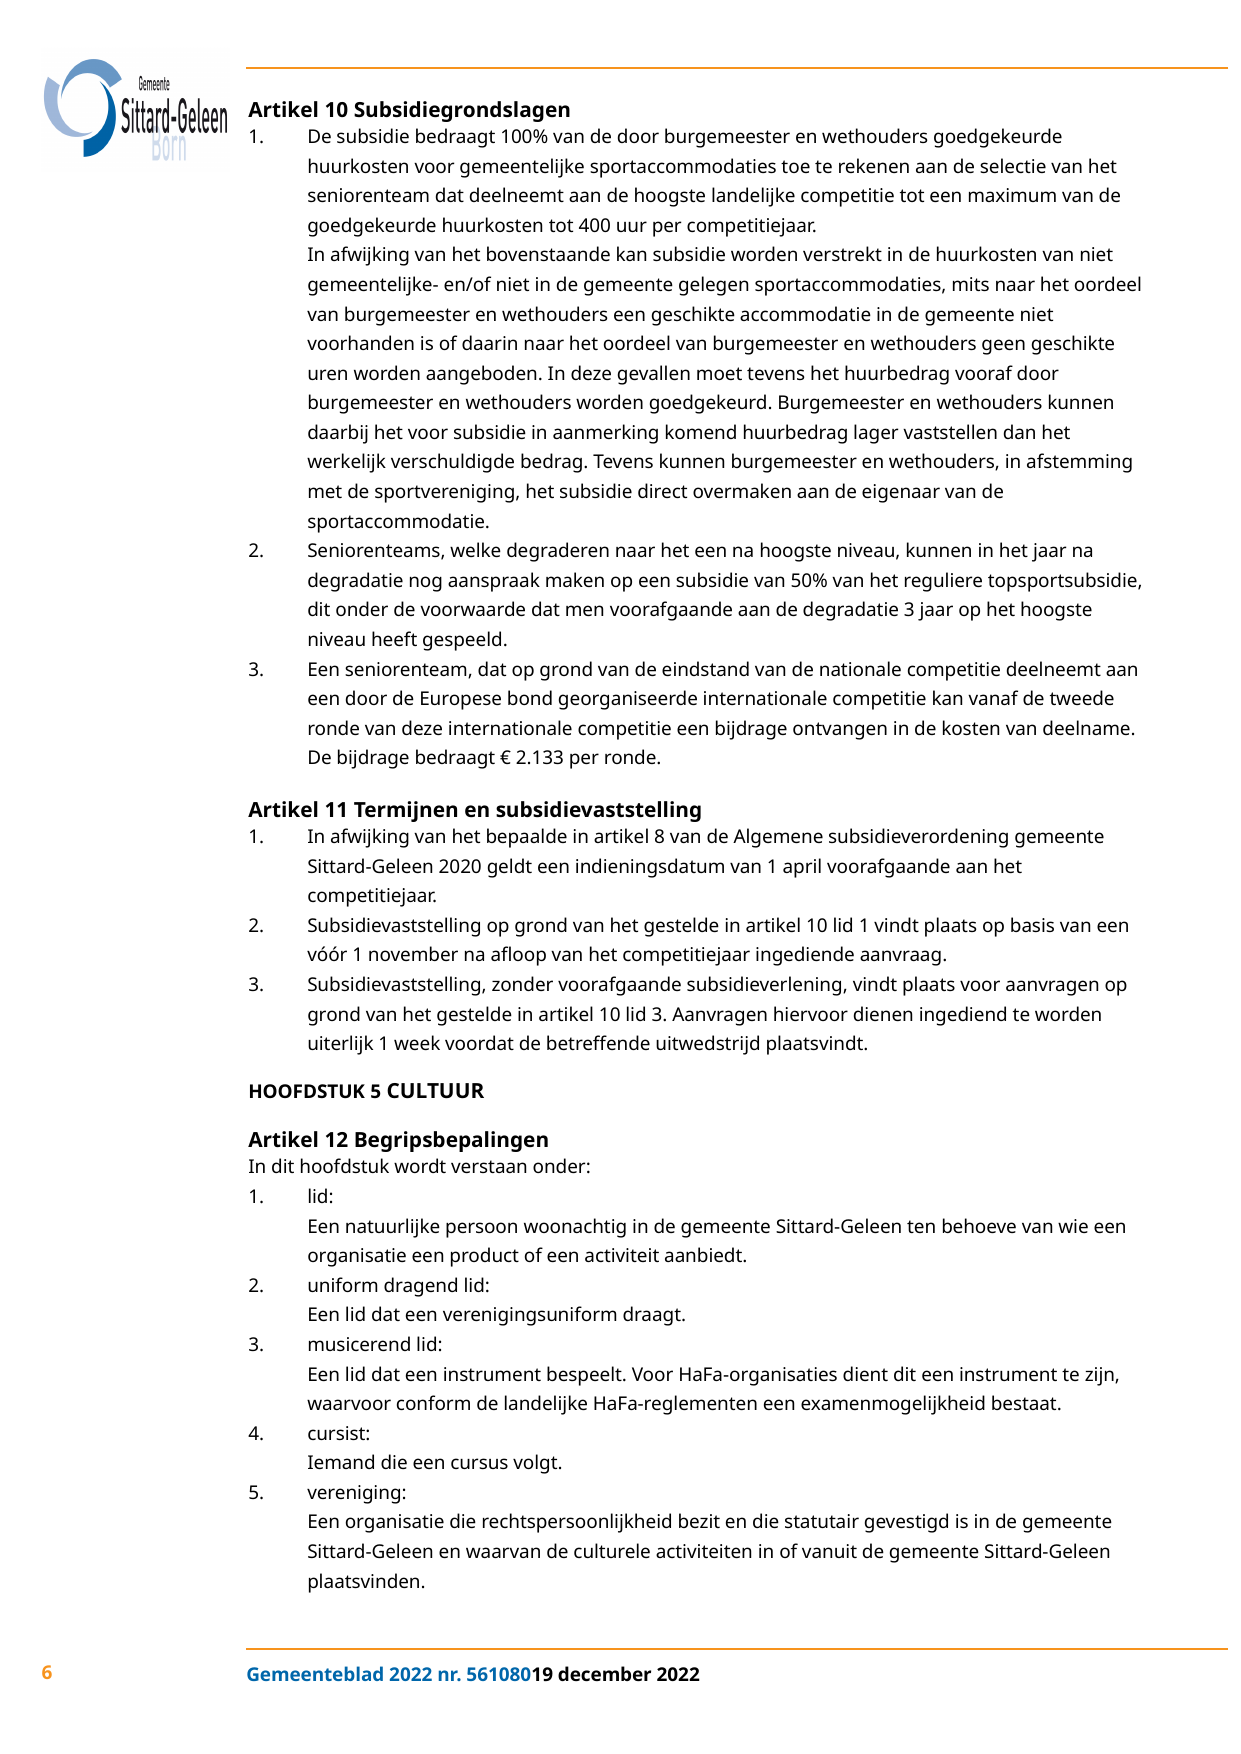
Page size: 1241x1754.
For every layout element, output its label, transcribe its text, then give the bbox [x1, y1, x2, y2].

list Iemand die een cursus volgt. [248, 1449, 1152, 1475]
list uniform dragend lid: [248, 1272, 1152, 1298]
text Artikel 12 Begripsbepalingen [248, 1125, 1152, 1154]
list De subsidie bedraagt 100% van de door burgemeester en wethouders goedgekeurde huurkosten voor gemeentelijke sportaccommodaties toe te rekenen aan de selectie van het seniorenteam dat deelneemt aan de hoogste landelijke competitie tot een maximum van de goedgekeurde huurkosten tot 400 uur per competitiejaar. [248, 123, 1152, 238]
text Artikel 11 Termijnen en subsidievaststelling [248, 795, 1152, 823]
list Een natuurlijke persoon woonachtig in de gemeente Sittard-Geleen ten behoeve van wie een organisatie een product of een activiteit aanbiedt. [248, 1213, 1152, 1268]
text HOOFDSTUK 5 CULTUUR [248, 1076, 1152, 1104]
list Een organisatie die rechtspersoonlijkheid bezit en die statutair gevestigd is in de gemeente Sittard-Geleen en waarvan de culturele activiteiten in of vanuit de gemeente Sittard-Geleen plaatsvinden. [248, 1509, 1152, 1594]
list Een seniorenteam, dat op grond van de eindstand van de nationale competitie deelneemt aan een door de Europese bond georganiseerde internationale competitie kan vanaf de tweede ronde van deze internationale competitie een bijdrage ontvangen in de kosten van deelname. De bijdrage bedraagt € 2.133 per ronde. [248, 656, 1152, 770]
list In afwijking van het bepaalde in artikel 8 van de Algemene subsidieverordening gemeente Sittard-Geleen 2020 geldt een indieningsdatum van 1 april voorafgaande aan het competitiejaar. [248, 823, 1152, 908]
list lid: [248, 1183, 1152, 1209]
list Subsidievaststelling op grond van het gestelde in artikel 10 lid 1 vindt plaats op basis van een vóór 1 november na afloop van het competitiejaar ingediende aanvraag. [248, 912, 1152, 967]
text Artikel 10 Subsidiegrondslagen [248, 95, 1152, 123]
list Subsidievaststelling, zonder voorafgaande subsidieverlening, vindt plaats voor aanvragen op grond van het gestelde in artikel 10 lid 3. Aanvragen hiervoor dienen ingediend te worden uiterlijk 1 week voordat de betreffende uitwedstrijd plaatsvindt. [248, 971, 1152, 1056]
list cursist: [248, 1420, 1152, 1446]
text In dit hoofdstuk wordt verstaan onder: [248, 1154, 1152, 1179]
list musicerend lid: [248, 1331, 1152, 1357]
list vereniging: [248, 1479, 1152, 1505]
picture [41, 47, 231, 172]
list Seniorenteams, welke degraderen naar het een na hoogste niveau, kunnen in het jaar na degradatie nog aanspraak maken op een subsidie van 50% van het reguliere topsportsubsidie, dit onder de voorwaarde dat men voorafgaande aan de degradatie 3 jaar op het hoogste niveau heeft gespeeld. [248, 537, 1152, 652]
list Een lid dat een verenigingsuniform draagt. [248, 1302, 1152, 1327]
list In afwijking van het bovenstaande kan subsidie worden verstrekt in de huurkosten van niet gemeentelijke- en/of niet in de gemeente gelegen sportaccommodaties, mits naar het oordeel van burgemeester en wethouders een geschikte accommodatie in de gemeente niet voorhanden is of daarin naar het oordeel van burgemeester en wethouders geen geschikte uren worden aangeboden. In deze gevallen moet tevens het huurbedrag vooraf door burgemeester en wethouders worden goedgekeurd. Burgemeester en wethouders kunnen daarbij het voor subsidie in aanmerking komend huurbedrag lager vaststellen dan het werkelijk verschuldigde bedrag. Tevens kunnen burgemeester en wethouders, in afstemming met de sportvereniging, het subsidie direct overmaken aan de eigenaar van de sportaccommodatie. [248, 242, 1152, 533]
list Een lid dat een instrument bespeelt. Voor HaFa-organisaties dient dit een instrument te zijn, waarvoor conform de landelijke HaFa-reglementen een examenmogelijkheid bestaat. [248, 1361, 1152, 1416]
